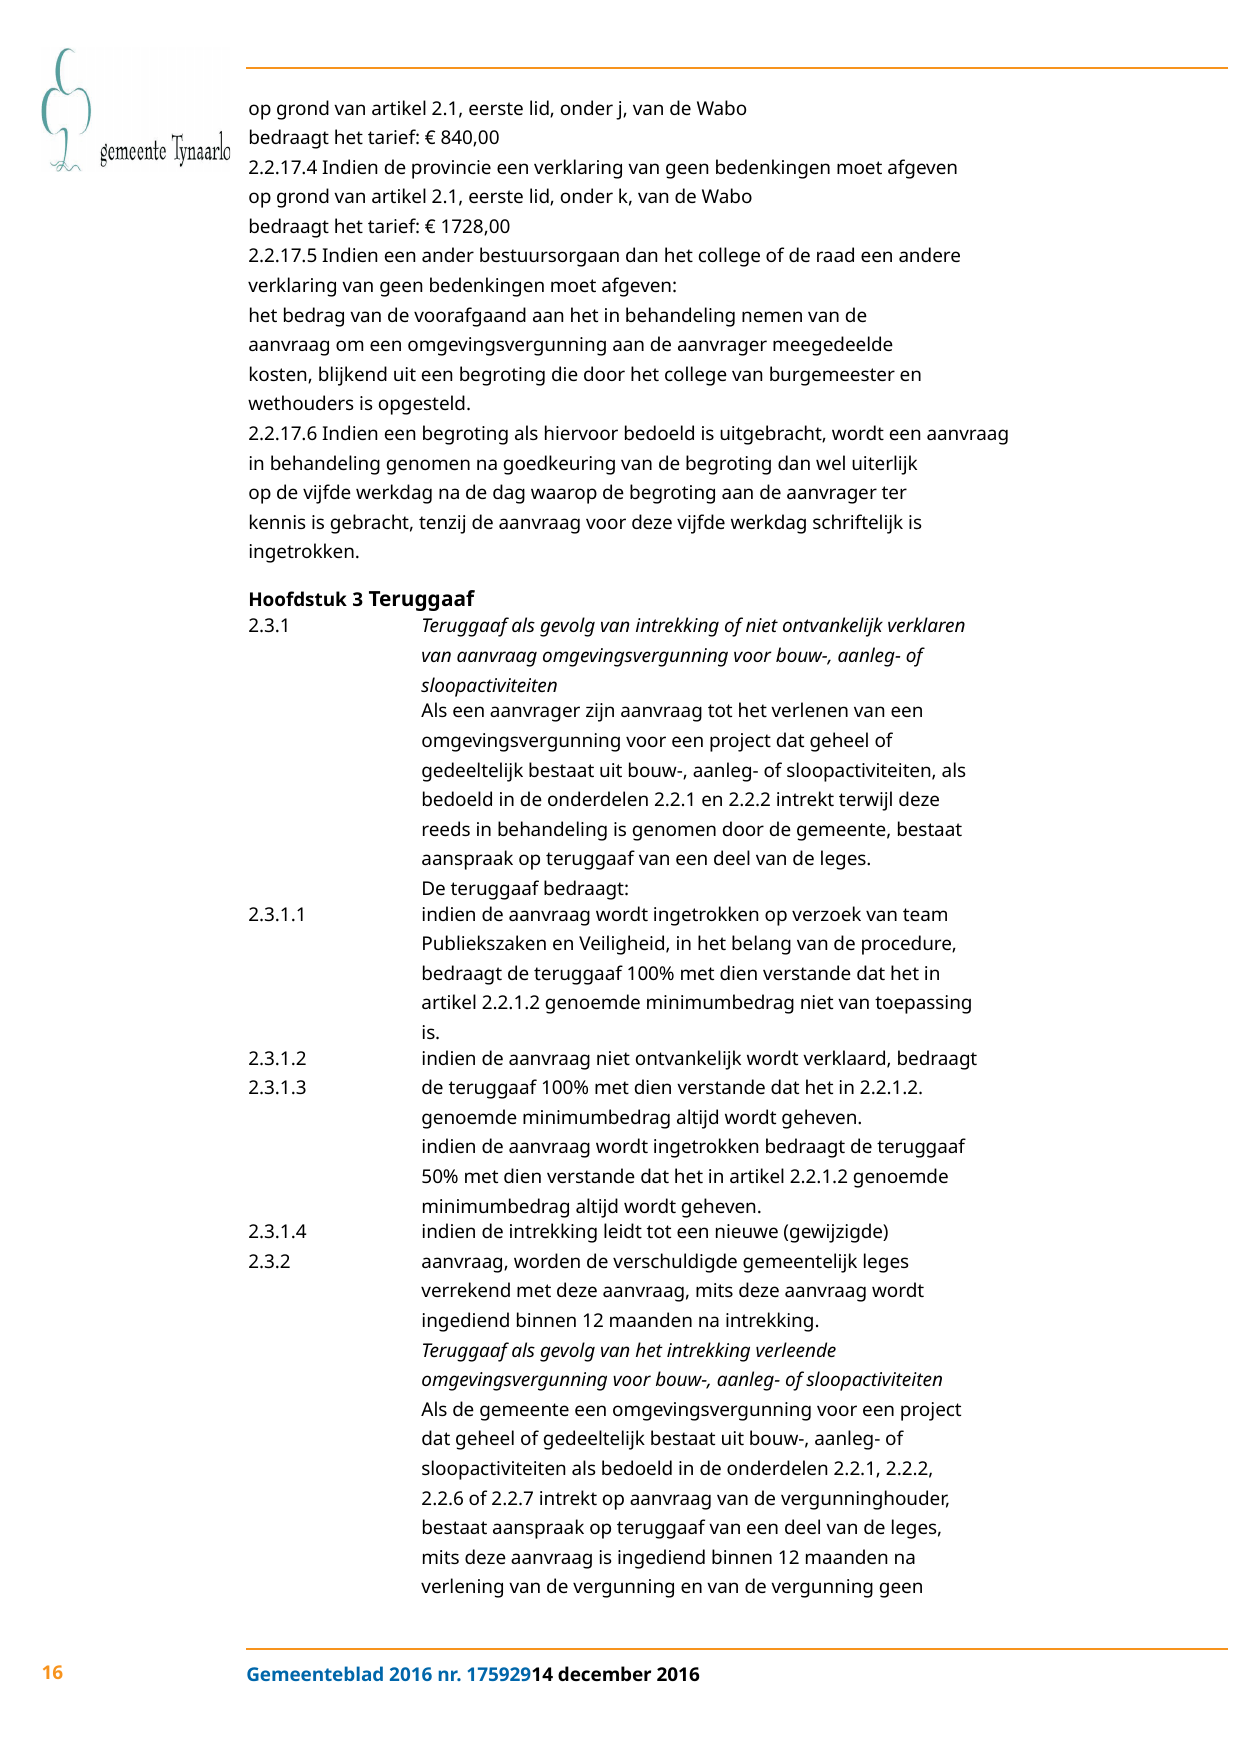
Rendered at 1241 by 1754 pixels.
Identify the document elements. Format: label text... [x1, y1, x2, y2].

text 2.2.17.4 Indien de provincie een verklaring van geen bedenkingen moet afgeven [248, 154, 1152, 180]
table_header [979, 613, 1152, 698]
table_cell indien de aanvraag wordt ingetrokken op verzoek van team Publiekszaken en Veiligheid, in het belang van de procedure, bedraagt de teruggaaf 100% met dien verstande dat het in artikel 2.2.1.2 genoemde minimumbedrag niet van toepassing is. [421, 901, 978, 1045]
table_cell [979, 1219, 1152, 1599]
text in behandeling genomen na goedkeuring van de begroting dan wel uiterlijk [248, 450, 1152, 476]
table_cell [979, 901, 1152, 1045]
text bedraagt het tarief: € 1728,00 [248, 213, 1152, 239]
text op grond van artikel 2.1, eerste lid, onder j, van de Wabo [248, 95, 1152, 121]
table_cell indien de intrekking leidt tot een nieuwe (gewijzigde) aanvraag, worden de verschuldigde gemeentelijk leges verrekend met deze aanvraag, mits deze aanvraag wordt ingediend binnen 12 maanden na intrekking. Teruggaaf als gevolg van het intrekking verleende omgevingsvergunning voor bouw-, aanleg- of sloopactiviteiten Als de gemeente een omgevingsvergunning voor een project dat geheel of gedeeltelijk bestaat uit bouw-, aanleg- of sloopactiviteiten als bedoeld in de onderdelen 2.2.1, 2.2.2, 2.2.6 of 2.2.7 intrekt op aanvraag van de vergunninghouder, bestaat aanspraak op teruggaaf van een deel van de leges, mits deze aanvraag is ingediend binnen 12 maanden na verlening van de vergunning en van de vergunning geen [421, 1219, 978, 1599]
picture [41, 47, 231, 172]
text op grond van artikel 2.1, eerste lid, onder k, van de Wabo [248, 183, 1152, 209]
text kosten, blijkend uit een begroting die door het college van burgemeester en [248, 361, 1152, 387]
text ingetrokken. [248, 538, 1152, 564]
text op de vijfde werkdag na de dag waarop de begroting aan de aanvrager ter [248, 479, 1152, 505]
text wethouders is opgesteld. [248, 391, 1152, 416]
text het bedrag van de voorafgaand aan het in behandeling nemen van de [248, 302, 1152, 328]
table_header 2.3.1 [248, 613, 421, 698]
text 2.2.17.6 Indien een begroting als hiervoor bedoeld is uitgebracht, wordt een aanvraag [248, 420, 1152, 446]
text Hoofdstuk 3 Teruggaaf [248, 584, 1152, 613]
table_cell 2.3.1.1 [248, 901, 421, 1045]
table_cell 2.3.1.4 2.3.2 [248, 1219, 421, 1599]
text bedraagt het tarief: € 840,00 [248, 124, 1152, 150]
table_header Teruggaaf als gevolg van intrekking of niet ontvankelijk verklaren van aanvraag omgevingsvergunning voor bouw-, aanleg- of sloopactiviteiten [421, 613, 978, 698]
table_cell indien de aanvraag niet ontvankelijk wordt verklaard, bedraagt de teruggaaf 100% met dien verstande dat het in 2.2.1.2. genoemde minimumbedrag altijd wordt geheven. indien de aanvraag wordt ingetrokken bedraagt de teruggaaf 50% met dien verstande dat het in artikel 2.2.1.2 genoemde minimumbedrag altijd wordt geheven. [421, 1045, 978, 1218]
text verklaring van geen bedenkingen moet afgeven: [248, 272, 1152, 298]
text kennis is gebracht, tenzij de aanvraag voor deze vijfde werkdag schriftelijk is [248, 509, 1152, 535]
text aanvraag om een omgevingsvergunning aan de aanvrager meegedeelde [248, 331, 1152, 357]
text 2.2.17.5 Indien een ander bestuursorgaan dan het college of de raad een andere [248, 243, 1152, 268]
table_cell [979, 1045, 1152, 1218]
table_cell Als een aanvrager zijn aanvraag tot het verlenen van een omgevingsvergunning voor een project dat geheel of gedeeltelijk bestaat uit bouw-, aanleg- of sloopactiviteiten, als bedoeld in de onderdelen 2.2.1 en 2.2.2 intrekt terwijl deze reeds in behandeling is genomen door de gemeente, bestaat aanspraak op teruggaaf van een deel van de leges. De teruggaaf bedraagt: [421, 698, 978, 901]
table_cell 2.3.1.2 2.3.1.3 [248, 1045, 421, 1218]
table_cell [979, 698, 1152, 901]
table_cell [248, 698, 421, 901]
